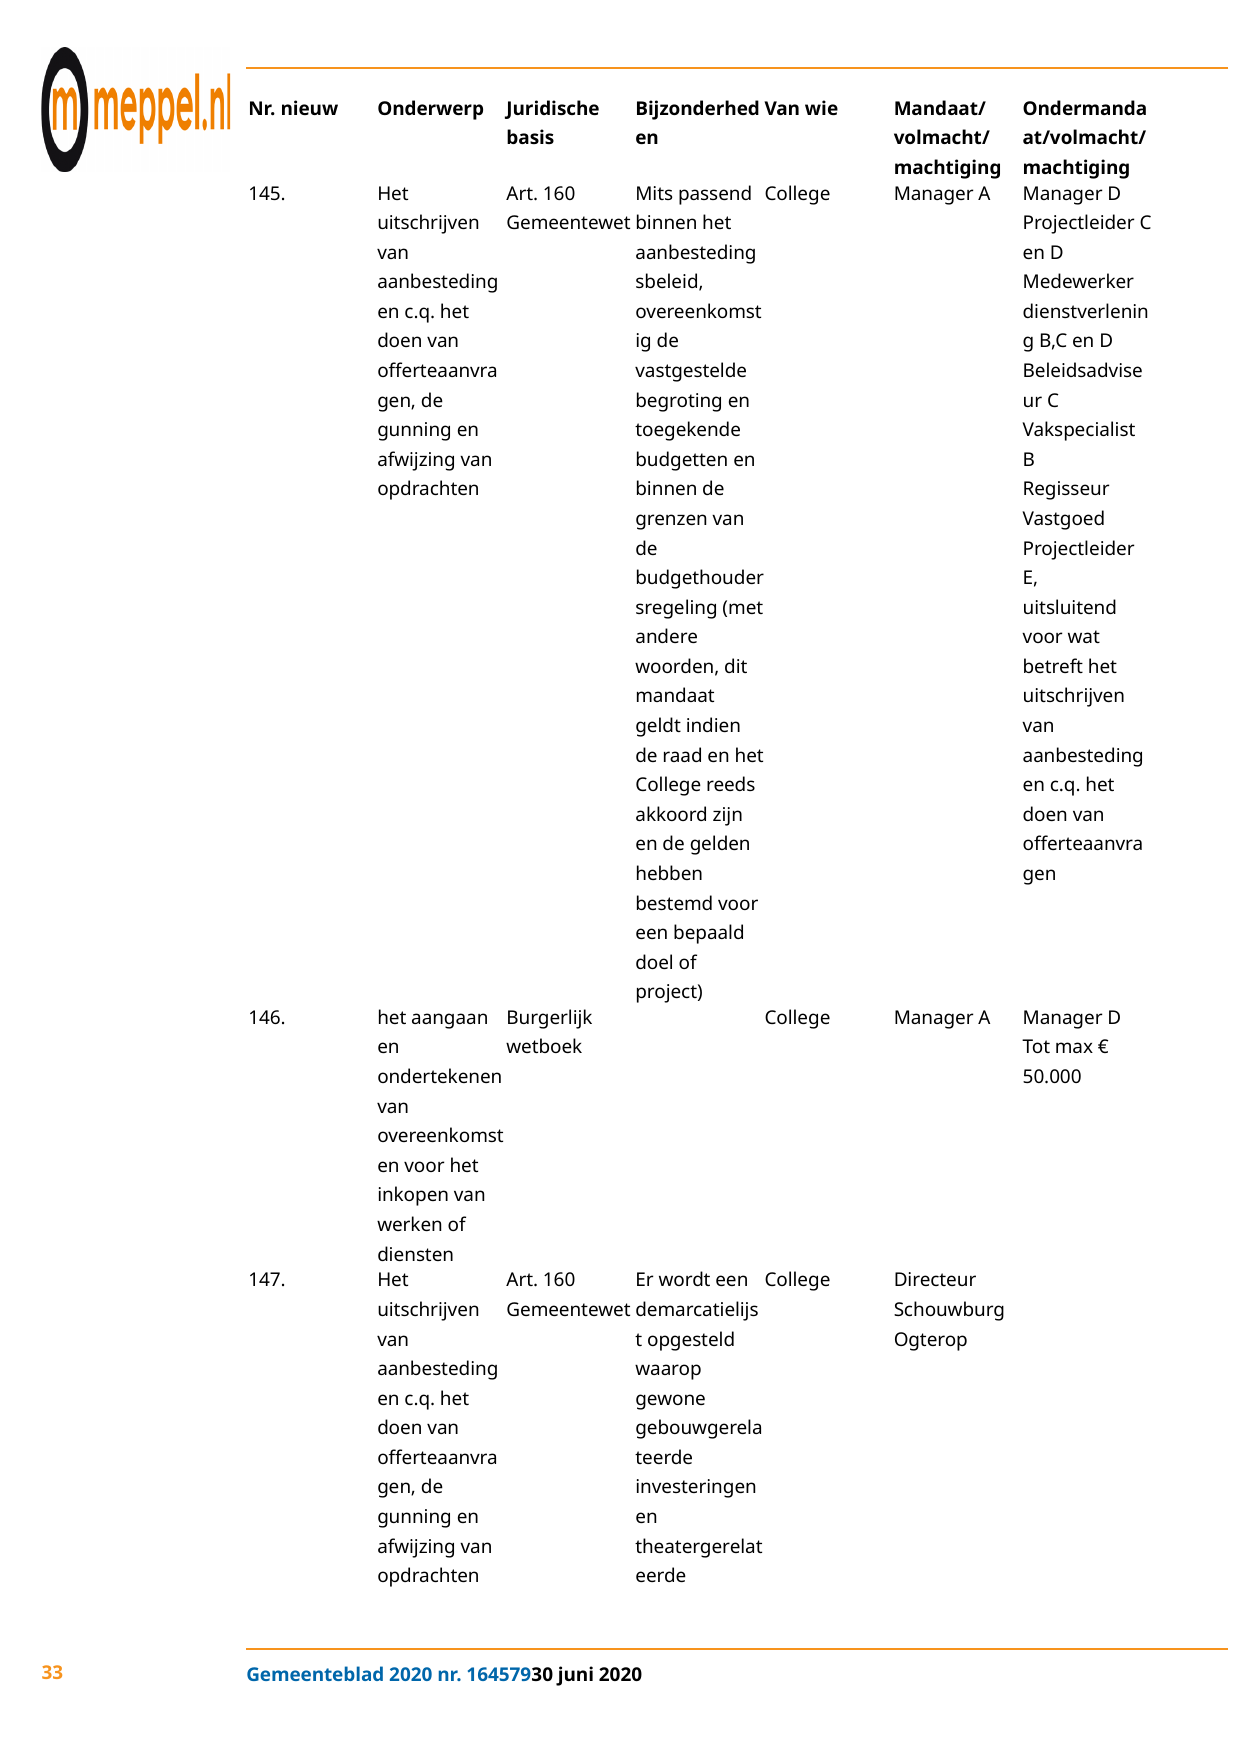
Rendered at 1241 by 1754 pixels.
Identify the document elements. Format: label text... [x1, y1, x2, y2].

table_cell Art. 160 Gemeentewet [506, 180, 635, 1004]
table_cell het aangaan en ondertekenen van overeenkomsten voor het inkopen van werken of diensten [377, 1004, 506, 1267]
table_cell Directeur Schouwburg Ogterop [894, 1267, 1022, 1588]
table_cell Het uitschrijven van aanbestedingen c.q. het doen van offerteaanvragen, de gunning en afwijzing van opdrachten [377, 1267, 506, 1588]
table_cell College [764, 1267, 893, 1588]
table_cell Manager D Tot max € 50.000 [1023, 1004, 1152, 1267]
table_header Ondermandaat/volmacht/ machtiging [1023, 95, 1152, 180]
table_header Onderwerp [377, 95, 506, 180]
table_cell Het uitschrijven van aanbestedingen c.q. het doen van offerteaanvragen, de gunning en afwijzing van opdrachten [377, 180, 506, 1004]
table_header Mandaat/volmacht/machtiging [894, 95, 1022, 180]
table_header Nr. nieuw [248, 95, 377, 180]
table_cell Burgerlijk wetboek [506, 1004, 635, 1267]
table_cell Er wordt een demarcatielijst opgesteld waarop gewone gebouwgerelateerde investeringen en theatergerelateerde [635, 1267, 764, 1588]
table_cell [1023, 1267, 1152, 1588]
table_cell [248, 1004, 377, 1267]
table_header Juridische basis [506, 95, 635, 180]
table_cell [248, 1267, 377, 1588]
picture [41, 47, 231, 172]
table_cell [248, 180, 377, 1004]
table_cell [635, 1004, 764, 1267]
table_header Van wie [764, 95, 893, 180]
table_cell Manager D Projectleider C en D Medewerker dienstverlening B,C en D Beleidsadviseur C Vakspecialist B Regisseur Vastgoed Projectleider E, uitsluitend voor wat betreft het uitschrijven van aanbestedingen c.q. het doen van offerteaanvragen [1023, 180, 1152, 1004]
table_header Bijzonderheden [635, 95, 764, 180]
table_cell Manager A [894, 180, 1022, 1004]
table_cell Manager A [894, 1004, 1022, 1267]
table_cell College [764, 1004, 893, 1267]
table_cell College [764, 180, 893, 1004]
table_cell Mits passend binnen het aanbestedingsbeleid, overeenkomstig de vastgestelde begroting en toegekende budgetten en binnen de grenzen van de budgethoudersregeling (met andere woorden, dit mandaat geldt indien de raad en het College reeds akkoord zijn en de gelden hebben bestemd voor een bepaald doel of project) [635, 180, 764, 1004]
table_cell Art. 160 Gemeentewet [506, 1267, 635, 1588]
